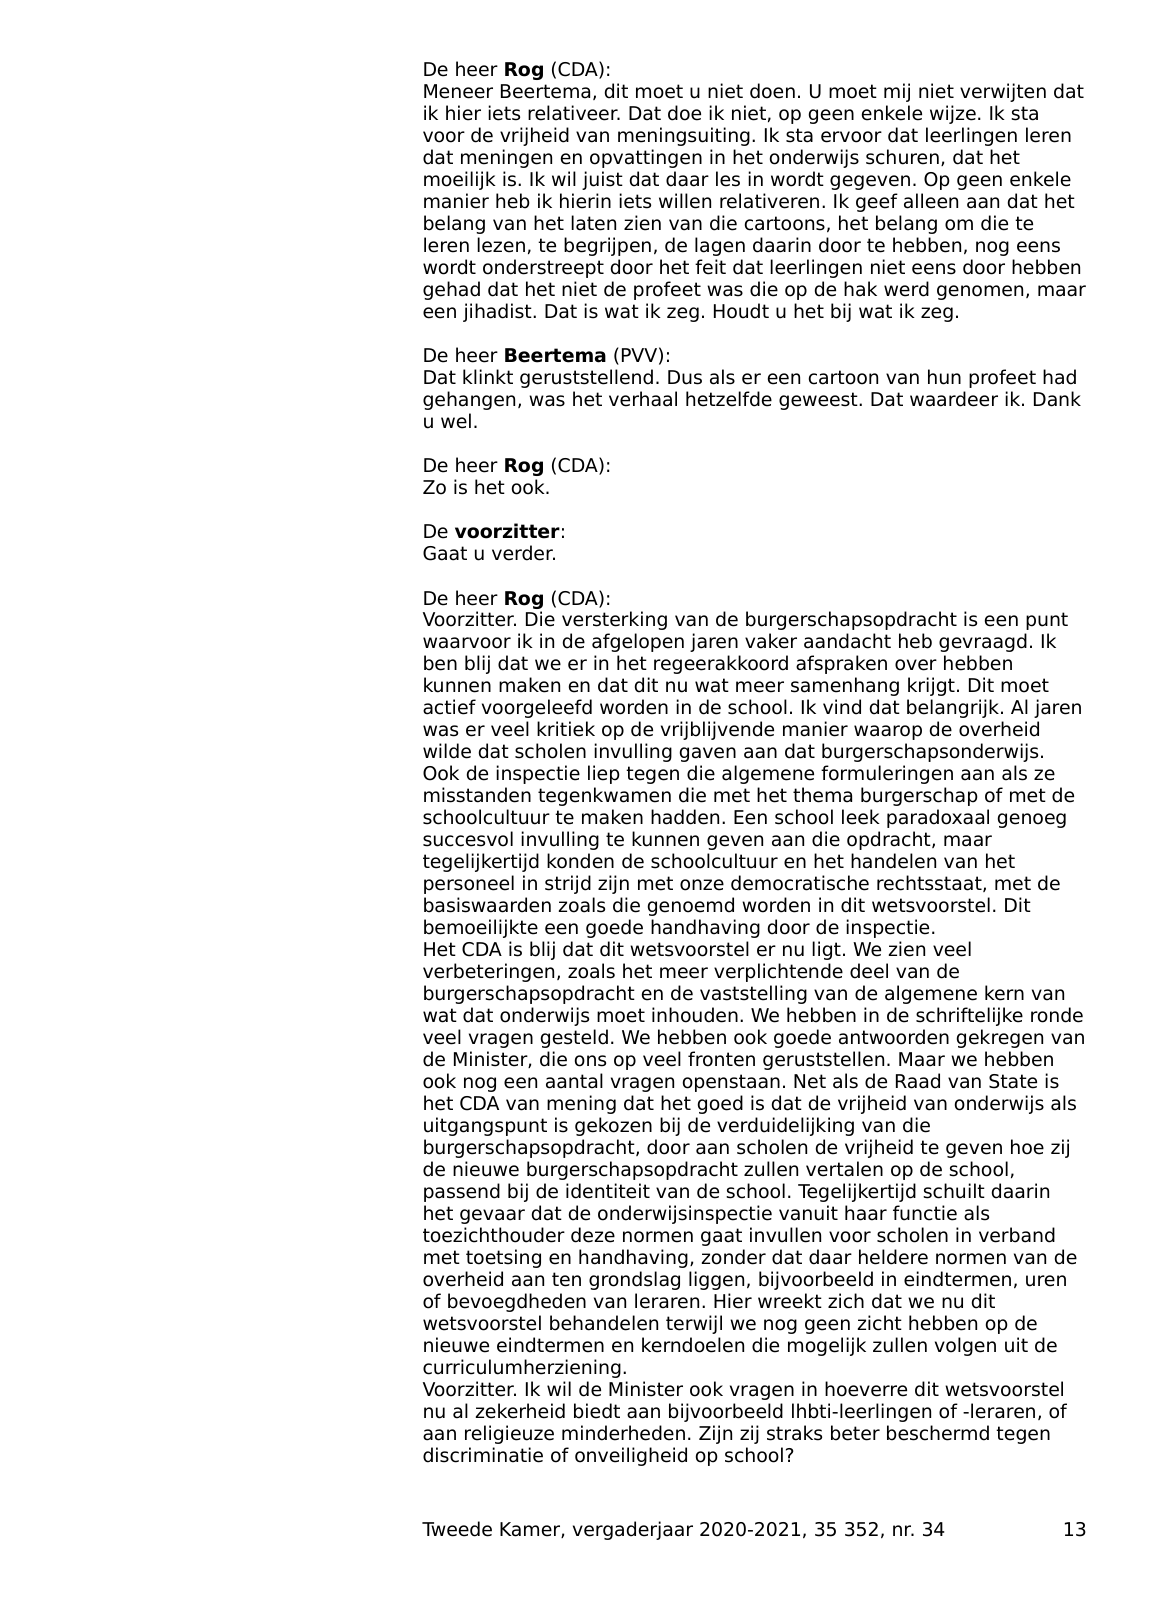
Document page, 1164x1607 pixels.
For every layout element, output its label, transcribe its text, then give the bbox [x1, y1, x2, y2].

text Gaat u verder. [422, 543, 1087, 565]
text Voorzitter. Ik wil de Minister ook vragen in hoeverre dit wetsvoorstel nu al zekerheid biedt aan bijvoorbeeld lhbti-leerlingen of -leraren, of aan religieuze minderheden. Zijn zij straks beter beschermd tegen discriminatie of onveiligheid op school? [422, 1379, 1087, 1467]
text De voorzitter: [422, 521, 1087, 543]
text De heer Rog (CDA): [422, 455, 1087, 477]
text Voorzitter. Die versterking van de burgerschapsopdracht is een punt waarvoor ik in de afgelopen jaren vaker aandacht heb gevraagd. Ik ben blij dat we er in het regeerakkoord afspraken over hebben kunnen maken en dat dit nu wat meer samenhang krijgt. Dit moet actief voorgeleefd worden in de school. Ik vind dat belangrijk. Al jaren was er veel kritiek op de vrijblijvende manier waarop de overheid wilde dat scholen invulling gaven aan dat burgerschapsonderwijs. Ook de inspectie liep tegen die algemene formuleringen aan als ze misstanden tegenkwamen die met het thema burgerschap of met de schoolcultuur te maken hadden. Een school leek paradoxaal genoeg succesvol invulling te kunnen geven aan die opdracht, maar tegelijkertijd konden de schoolcultuur en het handelen van het personeel in strijd zijn met onze democratische rechtsstaat, met de basiswaarden zoals die genoemd worden in dit wetsvoorstel. Dit bemoeilijkte een goede handhaving door de inspectie. [422, 609, 1087, 939]
text Dat klinkt geruststellend. Dus als er een cartoon van hun profeet had gehangen, was het verhaal hetzelfde geweest. Dat waardeer ik. Dank u wel. [422, 367, 1087, 433]
text De heer Rog (CDA): [422, 59, 1087, 81]
text Meneer Beertema, dit moet u niet doen. U moet mij niet verwijten dat ik hier iets relativeer. Dat doe ik niet, op geen enkele wijze. Ik sta voor de vrijheid van meningsuiting. Ik sta ervoor dat leerlingen leren dat meningen en opvattingen in het onderwijs schuren, dat het moeilijk is. Ik wil juist dat daar les in wordt gegeven. Op geen enkele manier heb ik hierin iets willen relativeren. Ik geef alleen aan dat het belang van het laten zien van die cartoons, het belang om die te leren lezen, te begrijpen, de lagen daarin door te hebben, nog eens wordt onderstreept door het feit dat leerlingen niet eens door hebben gehad dat het niet de profeet was die op de hak werd genomen, maar een jihadist. Dat is wat ik zeg. Houdt u het bij wat ik zeg. [422, 81, 1087, 323]
text Zo is het ook. [422, 477, 1087, 499]
text De heer Beertema (PVV): [422, 345, 1087, 367]
text Het CDA is blij dat dit wetsvoorstel er nu ligt. We zien veel verbeteringen, zoals het meer verplichtende deel van de burgerschapsopdracht en de vaststelling van de algemene kern van wat dat onderwijs moet inhouden. We hebben in de schriftelijke ronde veel vragen gesteld. We hebben ook goede antwoorden gekregen van de Minister, die ons op veel fronten geruststellen. Maar we hebben ook nog een aantal vragen openstaan. Net als de Raad van State is het CDA van mening dat het goed is dat de vrijheid van onderwijs als uitgangspunt is gekozen bij de verduidelijking van die burgerschapsopdracht, door aan scholen de vrijheid te geven hoe zij de nieuwe burgerschapsopdracht zullen vertalen op de school, passend bij de identiteit van de school. Tegelijkertijd schuilt daarin het gevaar dat de onderwijsinspectie vanuit haar functie als toezichthouder deze normen gaat invullen voor scholen in verband met toetsing en handhaving, zonder dat daar heldere normen van de overheid aan ten grondslag liggen, bijvoorbeeld in eindtermen, uren of bevoegdheden van leraren. Hier wreekt zich dat we nu dit wetsvoorstel behandelen terwijl we nog geen zicht hebben op de nieuwe eindtermen en kerndoelen die mogelijk zullen volgen uit de curriculumherziening. [422, 939, 1087, 1379]
text De heer Rog (CDA): [422, 587, 1087, 609]
